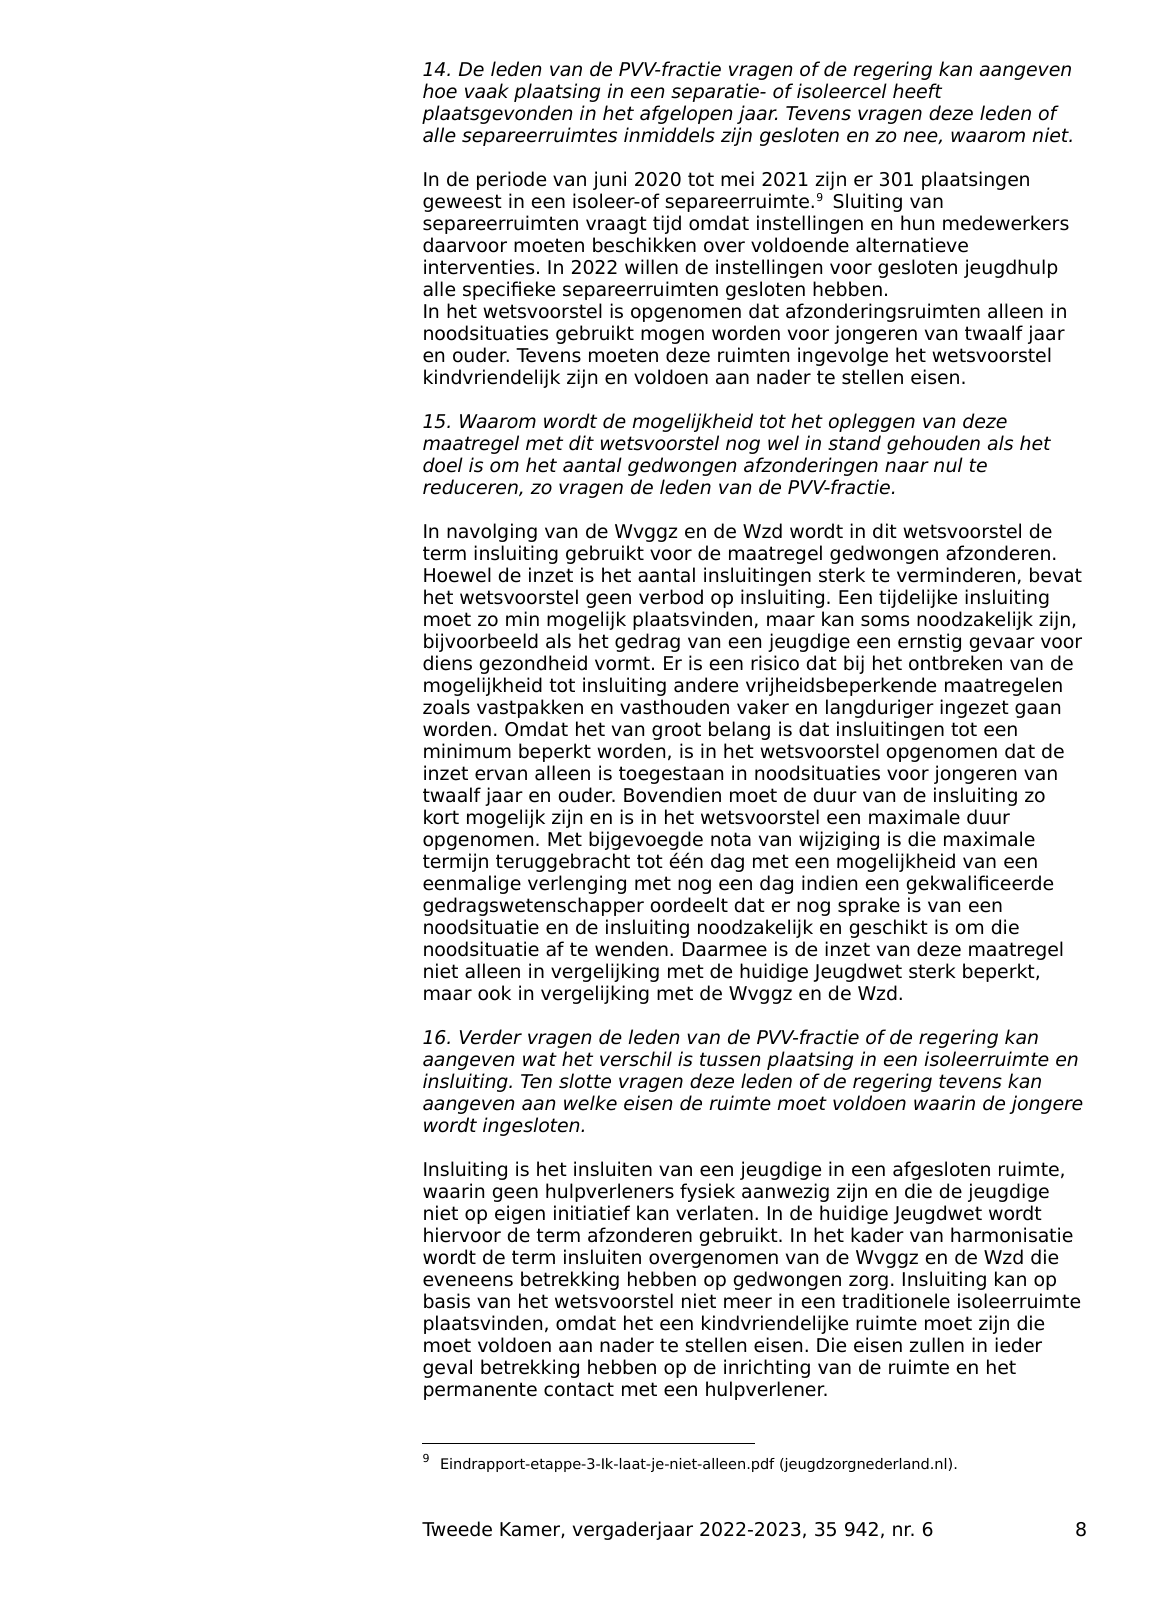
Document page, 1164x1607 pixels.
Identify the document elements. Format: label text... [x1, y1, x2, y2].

text Eindrapport-etappe-3-Ik-laat-je-niet-alleen.pdf (jeugdzorgnederland.nl). [422, 1452, 1087, 1474]
text In navolging van de Wvggz en de Wzd wordt in dit wetsvoorstel de term insluiting gebruikt voor de maatregel gedwongen afzonderen. Hoewel de inzet is het aantal insluitingen sterk te verminderen, bevat het wetsvoorstel geen verbod op insluiting. Een tijdelijke insluiting moet zo min mogelijk plaatsvinden, maar kan soms noodzakelijk zijn, bijvoorbeeld als het gedrag van een jeugdige een ernstig gevaar voor diens gezondheid vormt. Er is een risico dat bij het ontbreken van de mogelijkheid tot insluiting andere vrijheidsbeperkende maatregelen zoals vastpakken en vasthouden vaker en langduriger ingezet gaan worden. Omdat het van groot belang is dat insluitingen tot een minimum beperkt worden, is in het wetsvoorstel opgenomen dat de inzet ervan alleen is toegestaan in noodsituaties voor jongeren van twaalf jaar en ouder. Bovendien moet de duur van de insluiting zo kort mogelijk zijn en is in het wetsvoorstel een maximale duur opgenomen. Met bijgevoegde nota van wijziging is die maximale termijn teruggebracht tot één dag met een mogelijkheid van een eenmalige verlenging met nog een dag indien een gekwalificeerde gedragswetenschapper oordeelt dat er nog sprake is van een noodsituatie en de insluiting noodzakelijk en geschikt is om die noodsituatie af te wenden. Daarmee is de inzet van deze maatregel niet alleen in vergelijking met de huidige Jeugdwet sterk beperkt, maar ook in vergelijking met de Wvggz en de Wzd. [422, 521, 1087, 1005]
text 16. Verder vragen de leden van de PVV-fractie of de regering kan aangeven wat het verschil is tussen plaatsing in een isoleerruimte en insluiting. Ten slotte vragen deze leden of de regering tevens kan aangeven aan welke eisen de ruimte moet voldoen waarin de jongere wordt ingesloten. [422, 1027, 1087, 1137]
text In het wetsvoorstel is opgenomen dat afzonderingsruimten alleen in noodsituaties gebruikt mogen worden voor jongeren van twaalf jaar en ouder. Tevens moeten deze ruimten ingevolge het wetsvoorstel kindvriendelijk zijn en voldoen aan nader te stellen eisen. [422, 301, 1087, 389]
text 14. De leden van de PVV-fractie vragen of de regering kan aangeven hoe vaak plaatsing in een separatie- of isoleercel heeft plaatsgevonden in het afgelopen jaar. Tevens vragen deze leden of alle separeerruimtes inmiddels zijn gesloten en zo nee, waarom niet. [422, 59, 1087, 147]
text Insluiting is het insluiten van een jeugdige in een afgesloten ruimte, waarin geen hulpverleners fysiek aanwezig zijn en die de jeugdige niet op eigen initiatief kan verlaten. In de huidige Jeugdwet wordt hiervoor de term afzonderen gebruikt. In het kader van harmonisatie wordt de term insluiten overgenomen van de Wvggz en de Wzd die eveneens betrekking hebben op gedwongen zorg. Insluiting kan op basis van het wetsvoorstel niet meer in een traditionele isoleerruimte plaatsvinden, omdat het een kindvriendelijke ruimte moet zijn die moet voldoen aan nader te stellen eisen. Die eisen zullen in ieder geval betrekking hebben op de inrichting van de ruimte en het permanente contact met een hulpverlener. [422, 1159, 1087, 1401]
text In de periode van juni 2020 tot mei 2021 zijn er 301 plaatsingen geweest in een isoleer-of separeerruimte. Sluiting van separeerruimten vraagt tijd omdat instellingen en hun medewerkers daarvoor moeten beschikken over voldoende alternatieve interventies. In 2022 willen de instellingen voor gesloten jeugdhulp alle specifieke separeerruimten gesloten hebben. [422, 169, 1087, 301]
text 15. Waarom wordt de mogelijkheid tot het opleggen van deze maatregel met dit wetsvoorstel nog wel in stand gehouden als het doel is om het aantal gedwongen afzonderingen naar nul te reduceren, zo vragen de leden van de PVV-fractie. [422, 411, 1087, 499]
